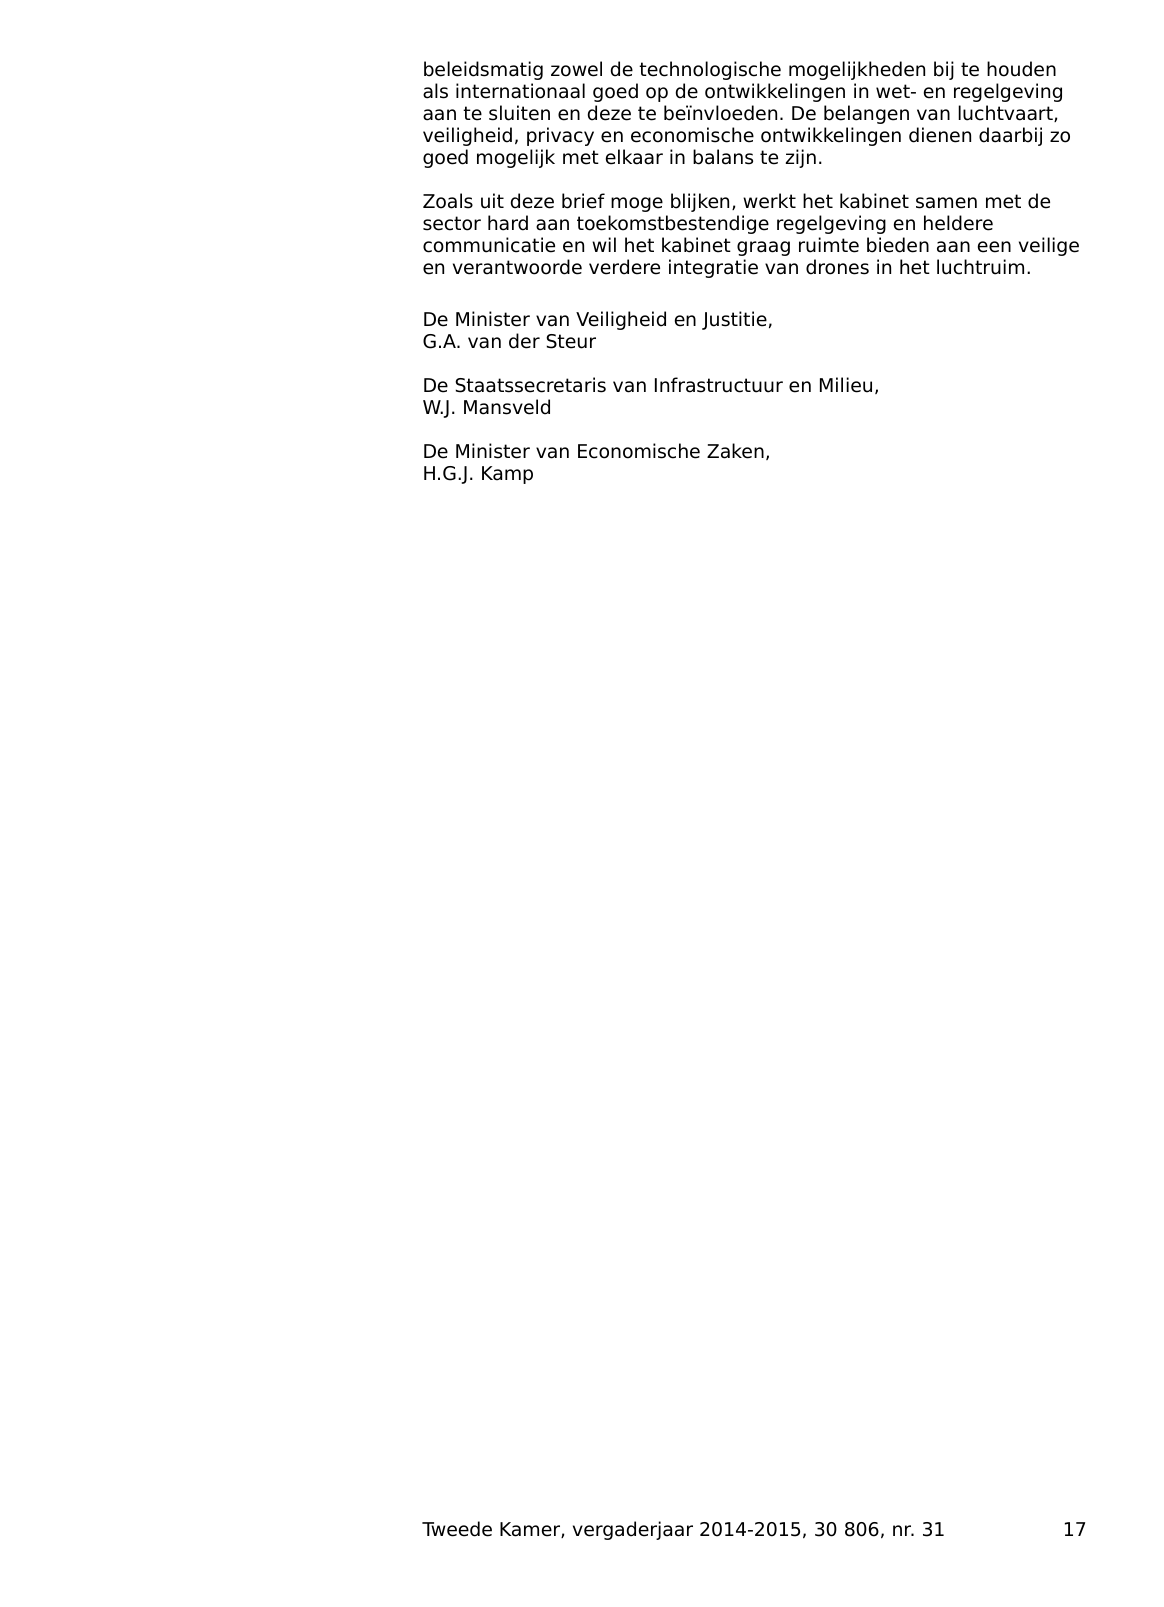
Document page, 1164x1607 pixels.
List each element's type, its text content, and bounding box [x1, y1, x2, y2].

text De Minister van Veiligheid en Justitie, G.A. van der Steur [422, 309, 1087, 353]
text De Staatssecretaris van Infrastructuur en Milieu, W.J. Mansveld [422, 375, 1087, 419]
text Zoals uit deze brief moge blijken, werkt het kabinet samen met de sector hard aan toekomstbestendige regelgeving en heldere communicatie en wil het kabinet graag ruimte bieden aan een veilige en verantwoorde verdere integratie van drones in het luchtruim. [422, 191, 1087, 279]
text De Minister van Economische Zaken, H.G.J. Kamp [422, 441, 1087, 485]
text beleidsmatig zowel de technologische mogelijkheden bij te houden als internationaal goed op de ontwikkelingen in wet- en regelgeving aan te sluiten en deze te beïnvloeden. De belangen van luchtvaart, veiligheid, privacy en economische ontwikkelingen dienen daarbij zo goed mogelijk met elkaar in balans te zijn. [422, 59, 1087, 169]
